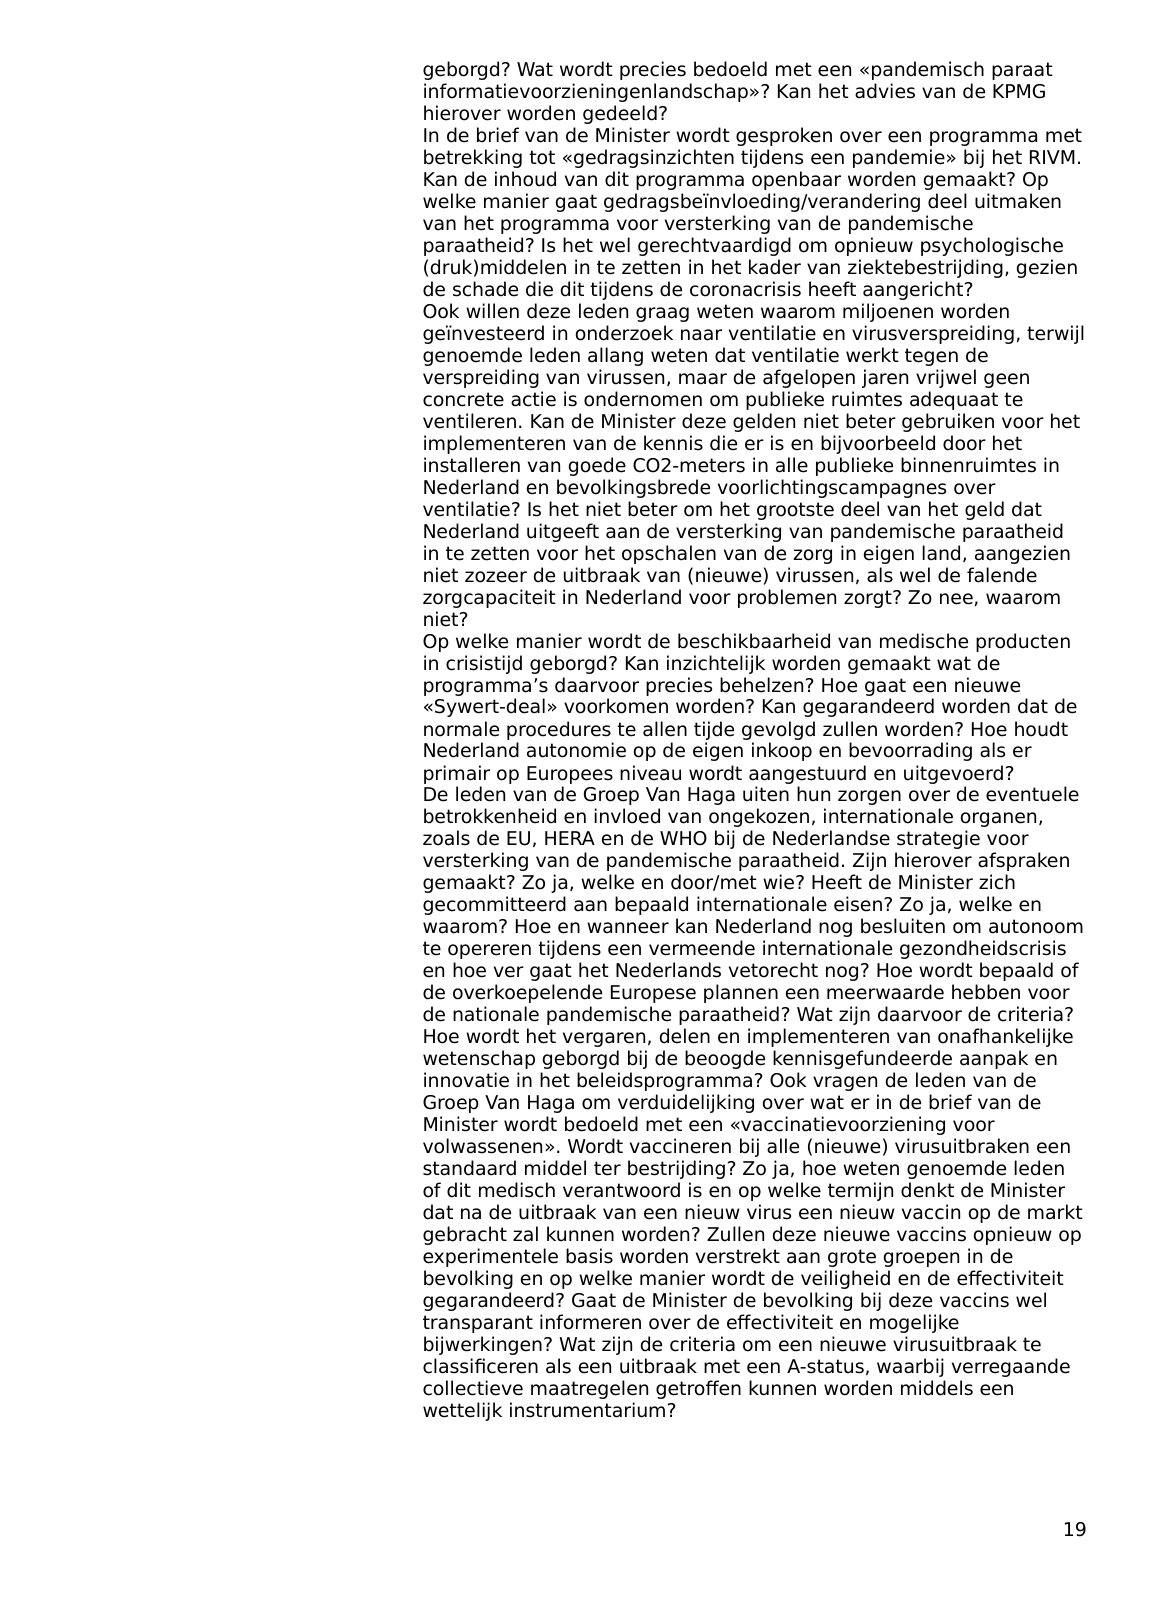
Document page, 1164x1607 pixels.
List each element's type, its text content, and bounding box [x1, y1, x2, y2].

text geborgd? Wat wordt precies bedoeld met een «pandemisch paraat informatievoorzieningenlandschap»? Kan het advies van de KPMG hierover worden gedeeld? [422, 59, 1087, 125]
text In de brief van de Minister wordt gesproken over een programma met betrekking tot «gedragsinzichten tijdens een pandemie» bij het RIVM. Kan de inhoud van dit programma openbaar worden gemaakt? Op welke manier gaat gedragsbeïnvloeding/verandering deel uitmaken van het programma voor versterking van de pandemische paraatheid? Is het wel gerechtvaardigd om opnieuw psychologische (druk)middelen in te zetten in het kader van ziektebestrijding, gezien de schade die dit tijdens de coronacrisis heeft aangericht? [422, 125, 1087, 301]
text De leden van de Groep Van Haga uiten hun zorgen over de eventuele betrokkenheid en invloed van ongekozen, internationale organen, zoals de EU, HERA en de WHO bij de Nederlandse strategie voor versterking van de pandemische paraatheid. Zijn hierover afspraken gemaakt? Zo ja, welke en door/met wie? Heeft de Minister zich gecommitteerd aan bepaald internationale eisen? Zo ja, welke en waarom? Hoe en wanneer kan Nederland nog besluiten om autonoom te opereren tijdens een vermeende internationale gezondheidscrisis en hoe ver gaat het Nederlands vetorecht nog? Hoe wordt bepaald of de overkoepelende Europese plannen een meerwaarde hebben voor de nationale pandemische paraatheid? Wat zijn daarvoor de criteria? Hoe wordt het vergaren, delen en implementeren van onafhankelijke wetenschap geborgd bij de beoogde kennisgefundeerde aanpak en innovatie in het beleidsprogramma? Ook vragen de leden van de Groep Van Haga om verduidelijking over wat er in de brief van de Minister wordt bedoeld met een «vaccinatievoorziening voor volwassenen». Wordt vaccineren bij alle (nieuwe) virusuitbraken een standaard middel ter bestrijding? Zo ja, hoe weten genoemde leden of dit medisch verantwoord is en op welke termijn denkt de Minister dat na de uitbraak van een nieuw virus een nieuw vaccin op de markt gebracht zal kunnen worden? Zullen deze nieuwe vaccins opnieuw op experimentele basis worden verstrekt aan grote groepen in de bevolking en op welke manier wordt de veiligheid en de effectiviteit gegarandeerd? Gaat de Minister de bevolking bij deze vaccins wel transparant informeren over de effectiviteit en mogelijke bijwerkingen? Wat zijn de criteria om een nieuwe virusuitbraak te classificeren als een uitbraak met een A-status, waarbij verregaande collectieve maatregelen getroffen kunnen worden middels een wettelijk instrumentarium? [422, 784, 1087, 1422]
text Ook willen deze leden graag weten waarom miljoenen worden geïnvesteerd in onderzoek naar ventilatie en virusverspreiding, terwijl genoemde leden allang weten dat ventilatie werkt tegen de verspreiding van virussen, maar de afgelopen jaren vrijwel geen concrete actie is ondernomen om publieke ruimtes adequaat te ventileren. Kan de Minister deze gelden niet beter gebruiken voor het implementeren van de kennis die er is en bijvoorbeeld door het installeren van goede CO2-meters in alle publieke binnenruimtes in Nederland en bevolkingsbrede voorlichtingscampagnes over ventilatie? Is het niet beter om het grootste deel van het geld dat Nederland uitgeeft aan de versterking van pandemische paraatheid in te zetten voor het opschalen van de zorg in eigen land, aangezien niet zozeer de uitbraak van (nieuwe) virussen, als wel de falende zorgcapaciteit in Nederland voor problemen zorgt? Zo nee, waarom niet? [422, 301, 1087, 631]
text Op welke manier wordt de beschikbaarheid van medische producten in crisistijd geborgd? Kan inzichtelijk worden gemaakt wat de programma’s daarvoor precies behelzen? Hoe gaat een nieuwe «Sywert-deal» voorkomen worden? Kan gegarandeerd worden dat de normale procedures te allen tijde gevolgd zullen worden? Hoe houdt Nederland autonomie op de eigen inkoop en bevoorrading als er primair op Europees niveau wordt aangestuurd en uitgevoerd? [422, 631, 1087, 784]
